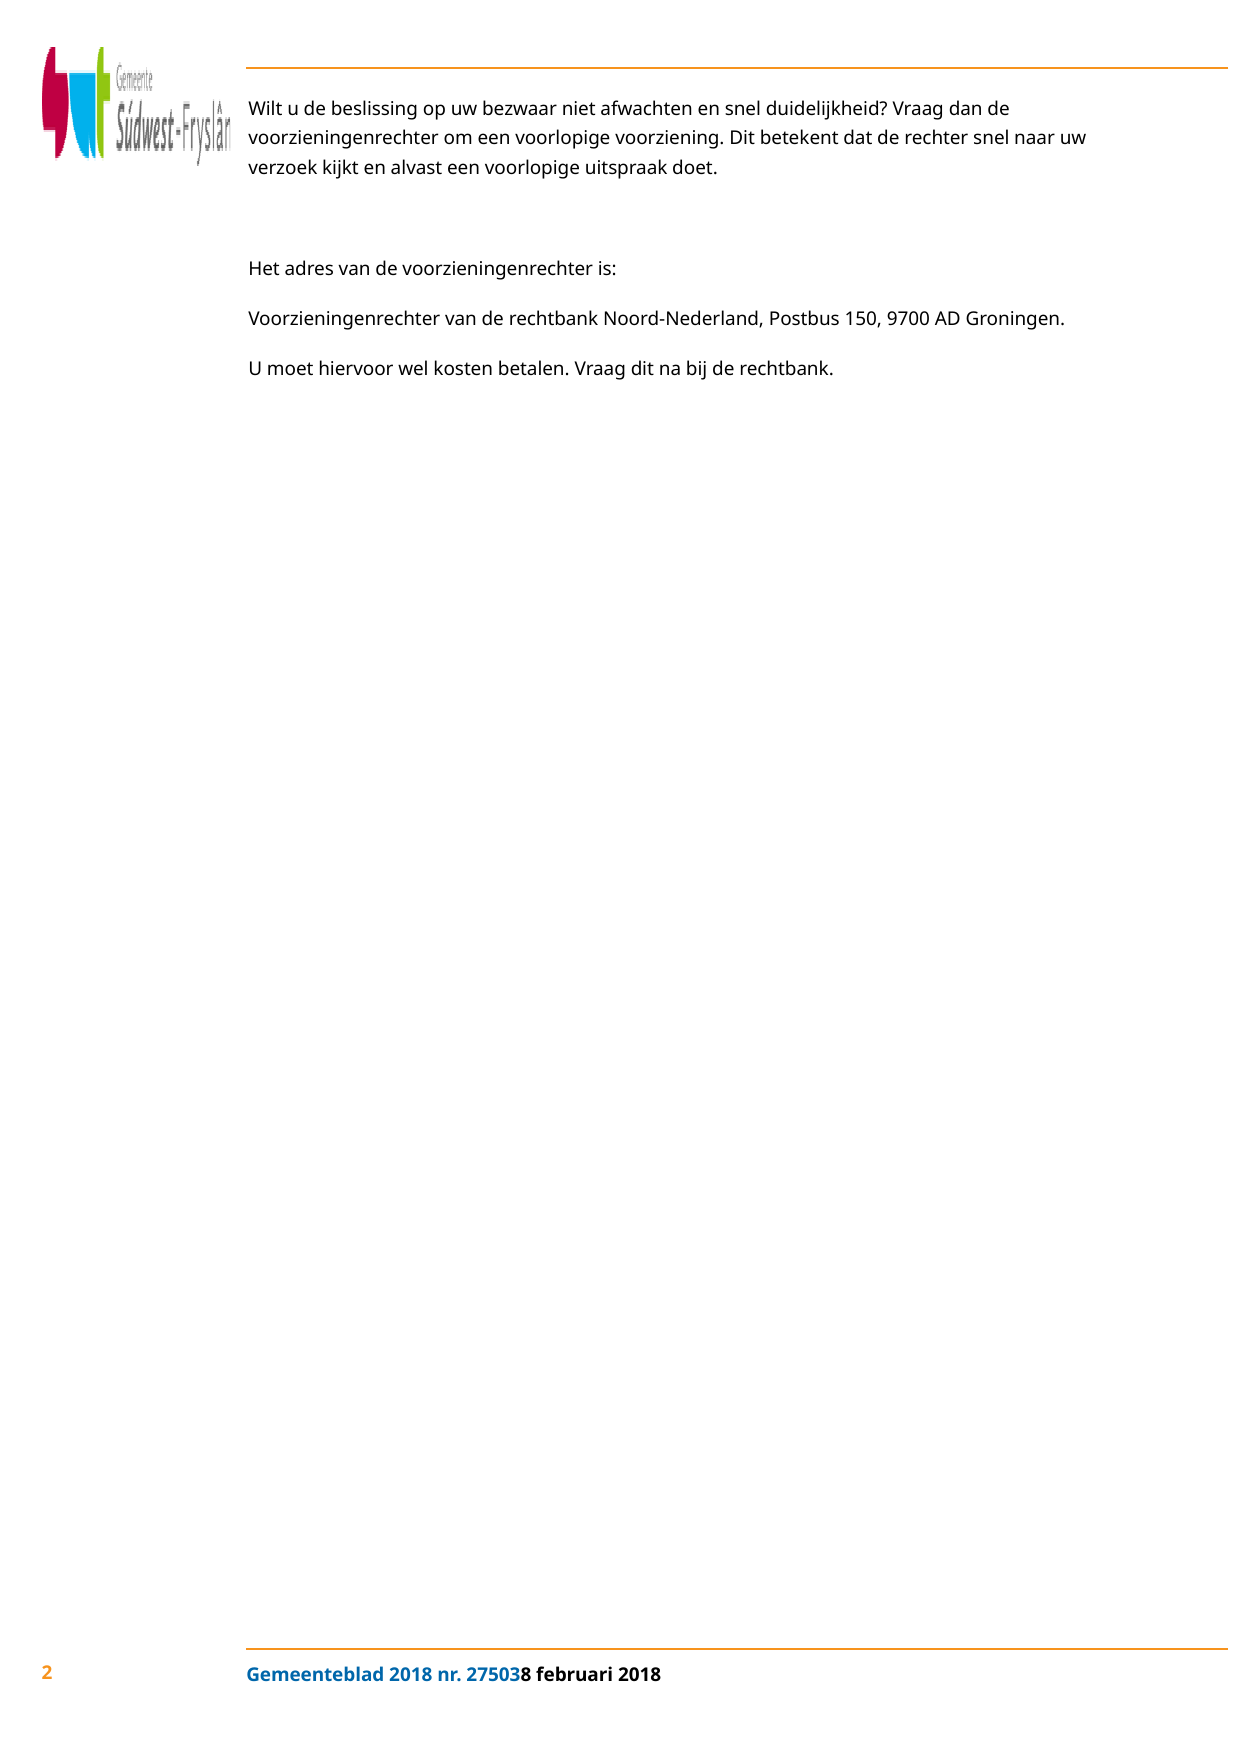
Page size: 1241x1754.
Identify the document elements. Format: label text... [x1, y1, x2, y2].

text U moet hiervoor wel kosten betalen. Vraag dit na bij de rechtbank. [248, 356, 1152, 381]
picture [41, 47, 231, 172]
text Wilt u de beslissing op uw bezwaar niet afwachten en snel duidelijkheid? Vraag dan de voorzieningenrechter om een voorlopige voorziening. Dit betekent dat de rechter snel naar uw verzoek kijkt en alvast een voorlopige uitspraak doet. [248, 95, 1152, 180]
text Het adres van de voorzieningenrechter is: [248, 255, 1152, 281]
text Voorzieningenrechter van de rechtbank Noord-Nederland, Postbus 150, 9700 AD Groningen. [248, 305, 1152, 331]
